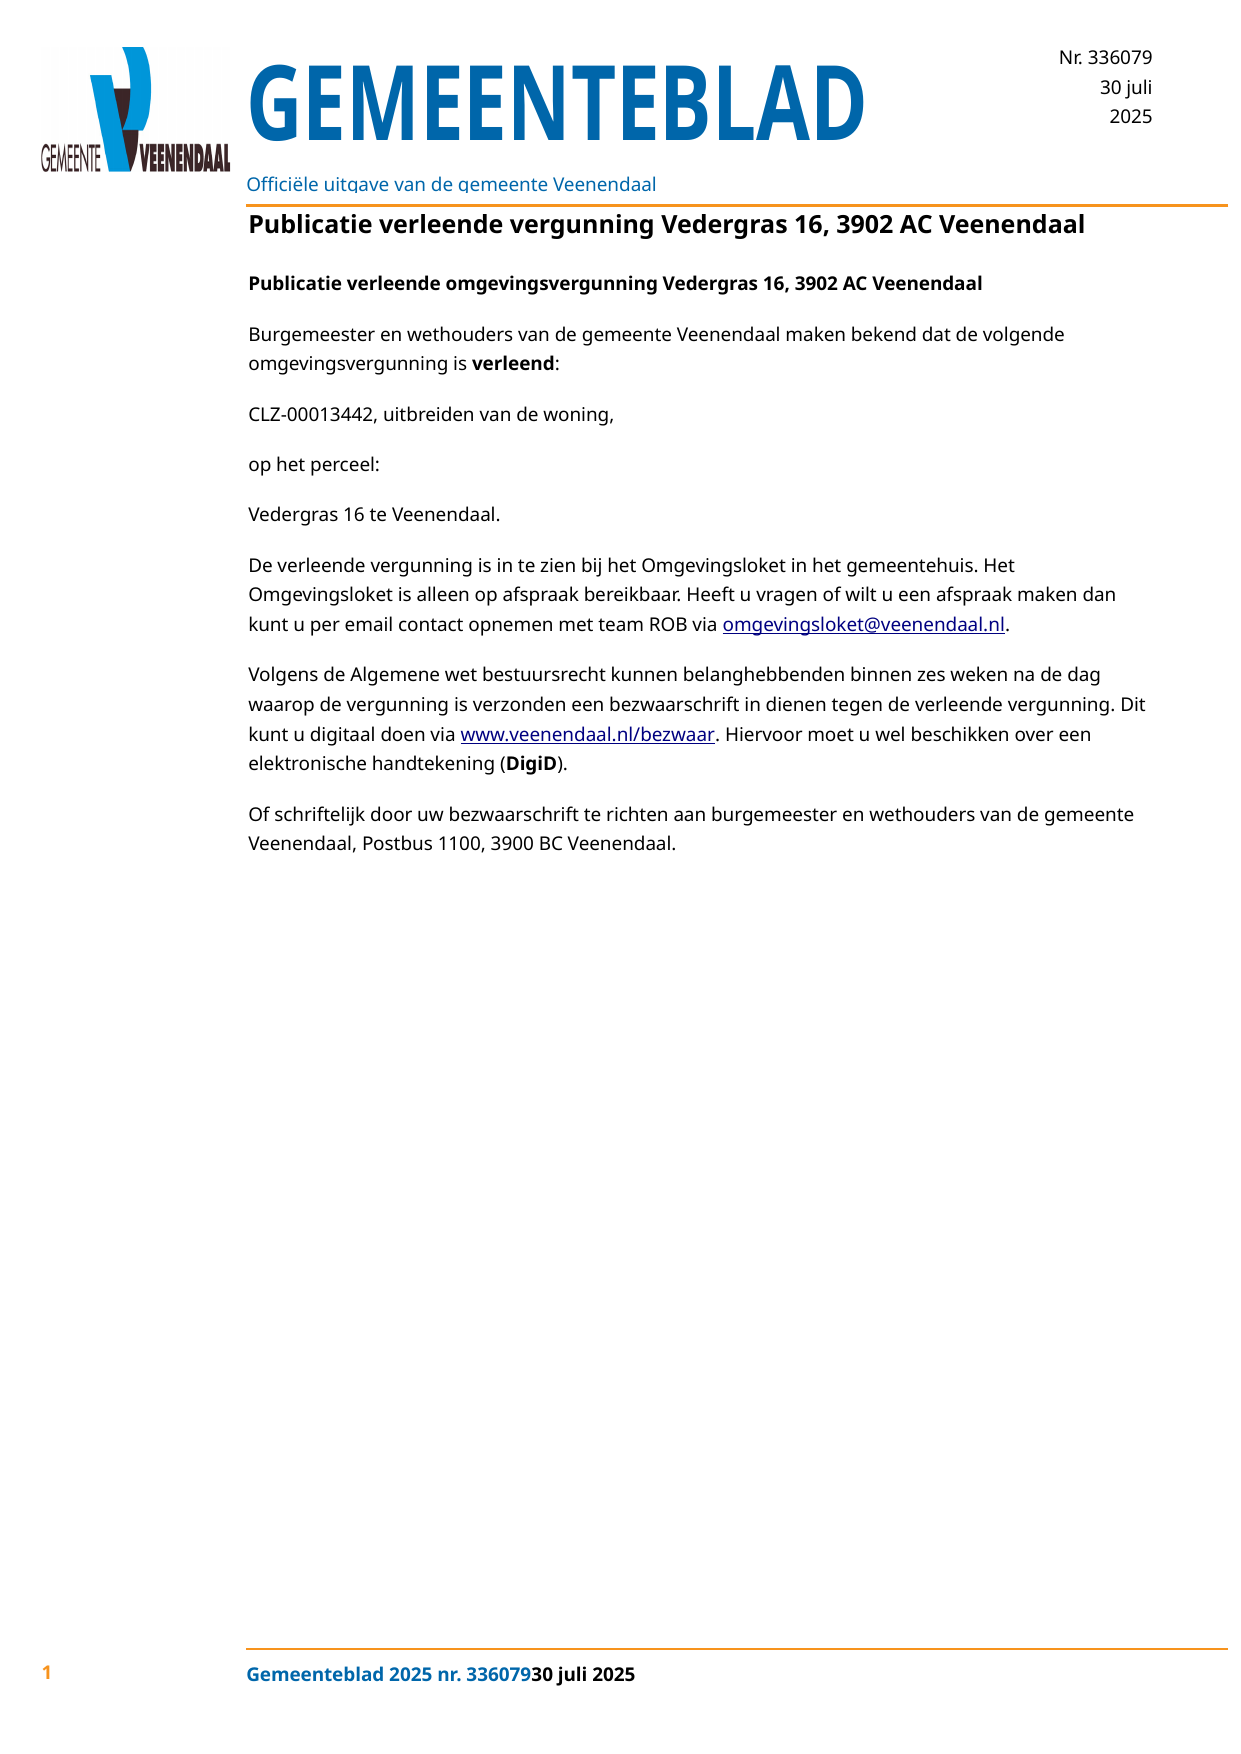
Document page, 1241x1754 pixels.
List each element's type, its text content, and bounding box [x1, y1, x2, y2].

picture [41, 47, 130, 172]
text Vedergras 16 te Veenendaal. [248, 502, 1152, 527]
text De verleende vergunning is in te zien bij het Omgevingsloket in het gemeentehuis. Het Omgevingsloket is alleen op afspraak bereikbaar. Heeft u vragen of wilt u een afspraak maken dan kunt u per email contact opnemen met team ROB via omgevingsloket@veenendaal.nl. [248, 552, 1152, 637]
text Of schriftelijk door uw bezwaarschrift te richten aan burgemeester en wethouders van de gemeente Veenendaal, Postbus 1100, 3900 BC Veenendaal. [248, 801, 1152, 856]
text Volgens de Algemene wet bestuursrecht kunnen belanghebbenden binnen zes weken na de dag waarop de vergunning is verzonden een bezwaarschrift in dienen tegen de verleende vergunning. Dit kunt u digitaal doen via www.veenendaal.nl/bezwaar. Hiervoor moet u wel beschikken over een elektronische handtekening (DigiD). [248, 662, 1152, 776]
text CLZ-00013442, uitbreiden van de woning, [248, 401, 1152, 426]
text op het perceel: [248, 451, 1152, 477]
picture [123, 47, 231, 172]
text Publicatie verleende vergunning Vedergras 16, 3902 AC Veenendaal [248, 207, 1152, 241]
text Publicatie verleende omgevingsvergunning Vedergras 16, 3902 AC Veenendaal [248, 270, 1152, 296]
text Burgemeester en wethouders van de gemeente Veenendaal maken bekend dat de volgende omgevingsvergunning is verleend: [248, 321, 1152, 376]
